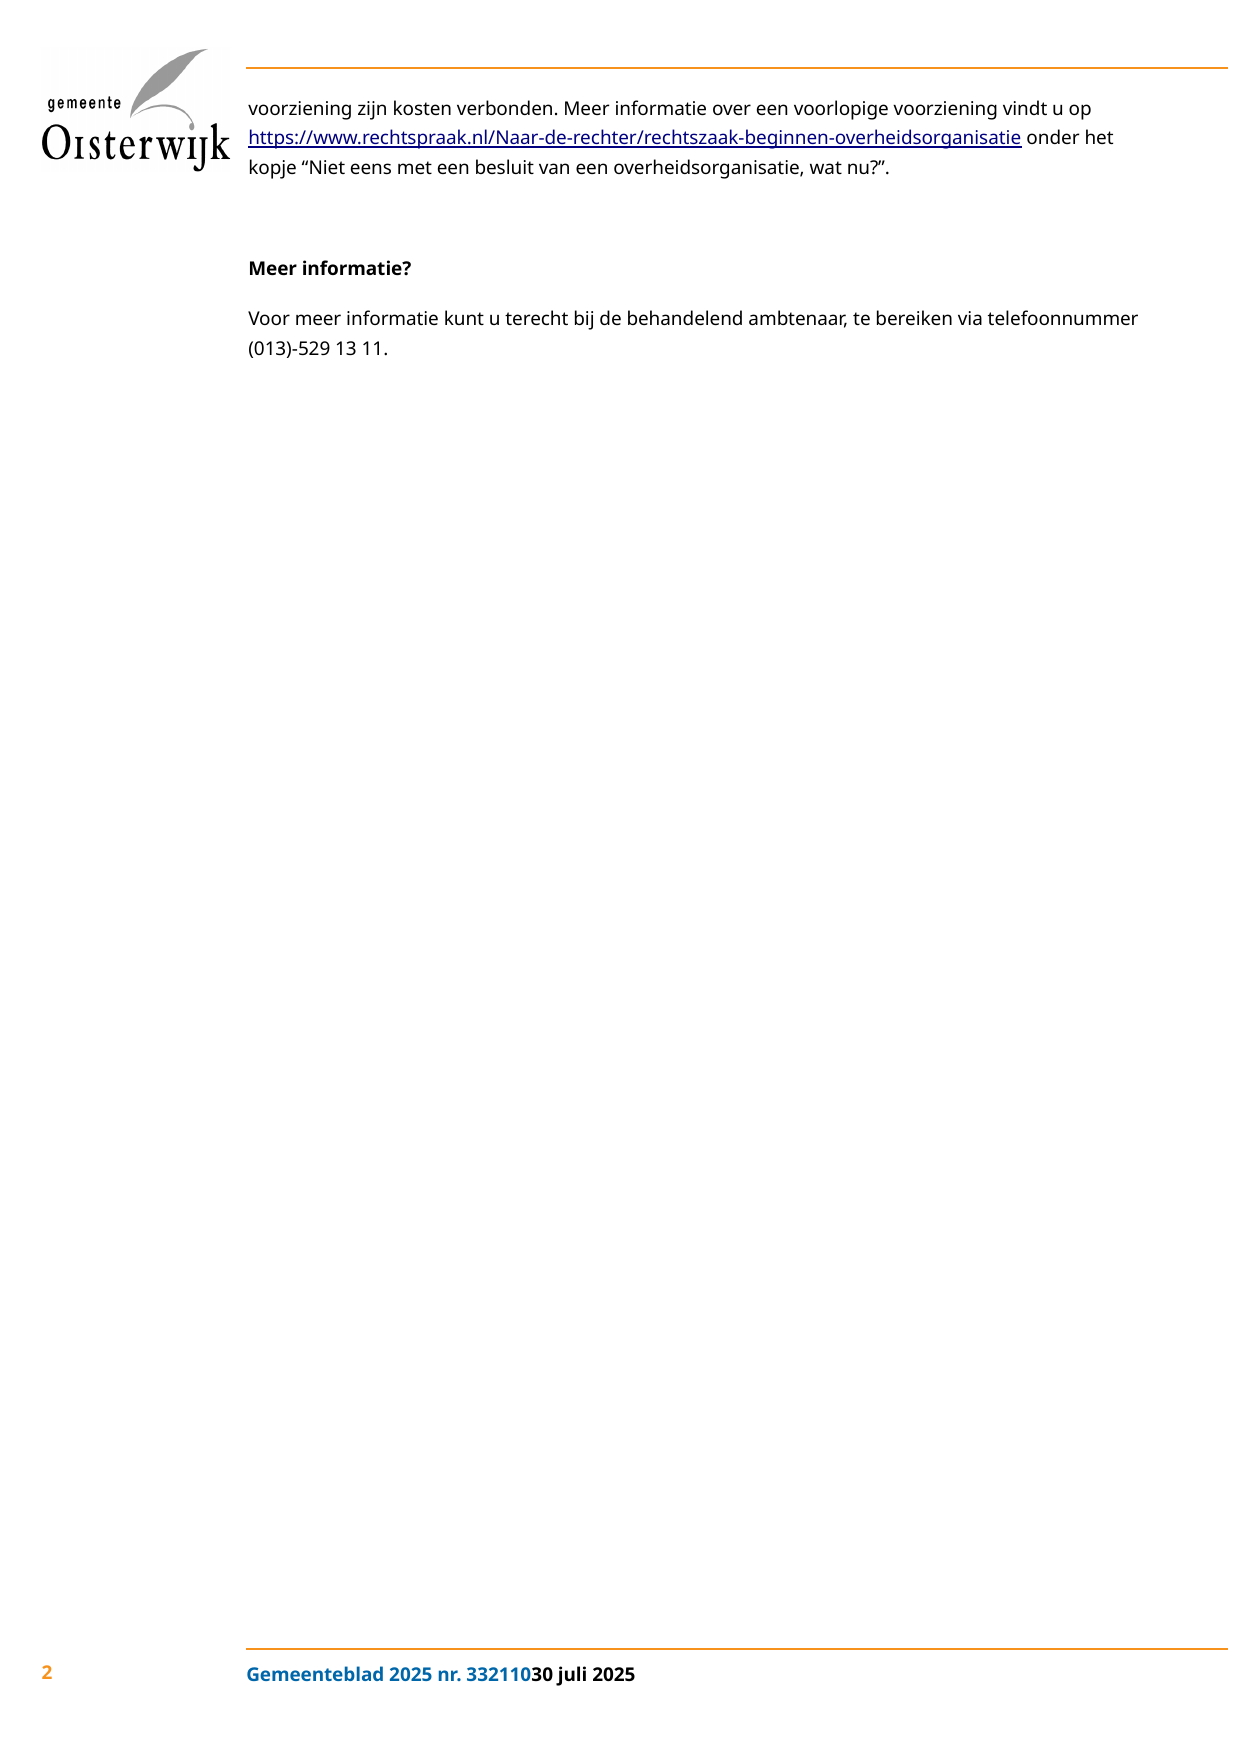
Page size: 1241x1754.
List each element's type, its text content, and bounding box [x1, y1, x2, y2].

text Meer informatie? [248, 255, 1152, 281]
picture [41, 47, 231, 172]
text Voor meer informatie kunt u terecht bij de behandelend ambtenaar, te bereiken via telefoonnummer (013)-529 13 11. [248, 305, 1152, 361]
text voorziening zijn kosten verbonden. Meer informatie over een voorlopige voorziening vindt u op https://www.rechtspraak.nl/Naar-de-rechter/rechtszaak-beginnen-overheidsorganisatie onder het kopje “Niet eens met een besluit van een overheidsorganisatie, wat nu?”. [248, 95, 1152, 180]
